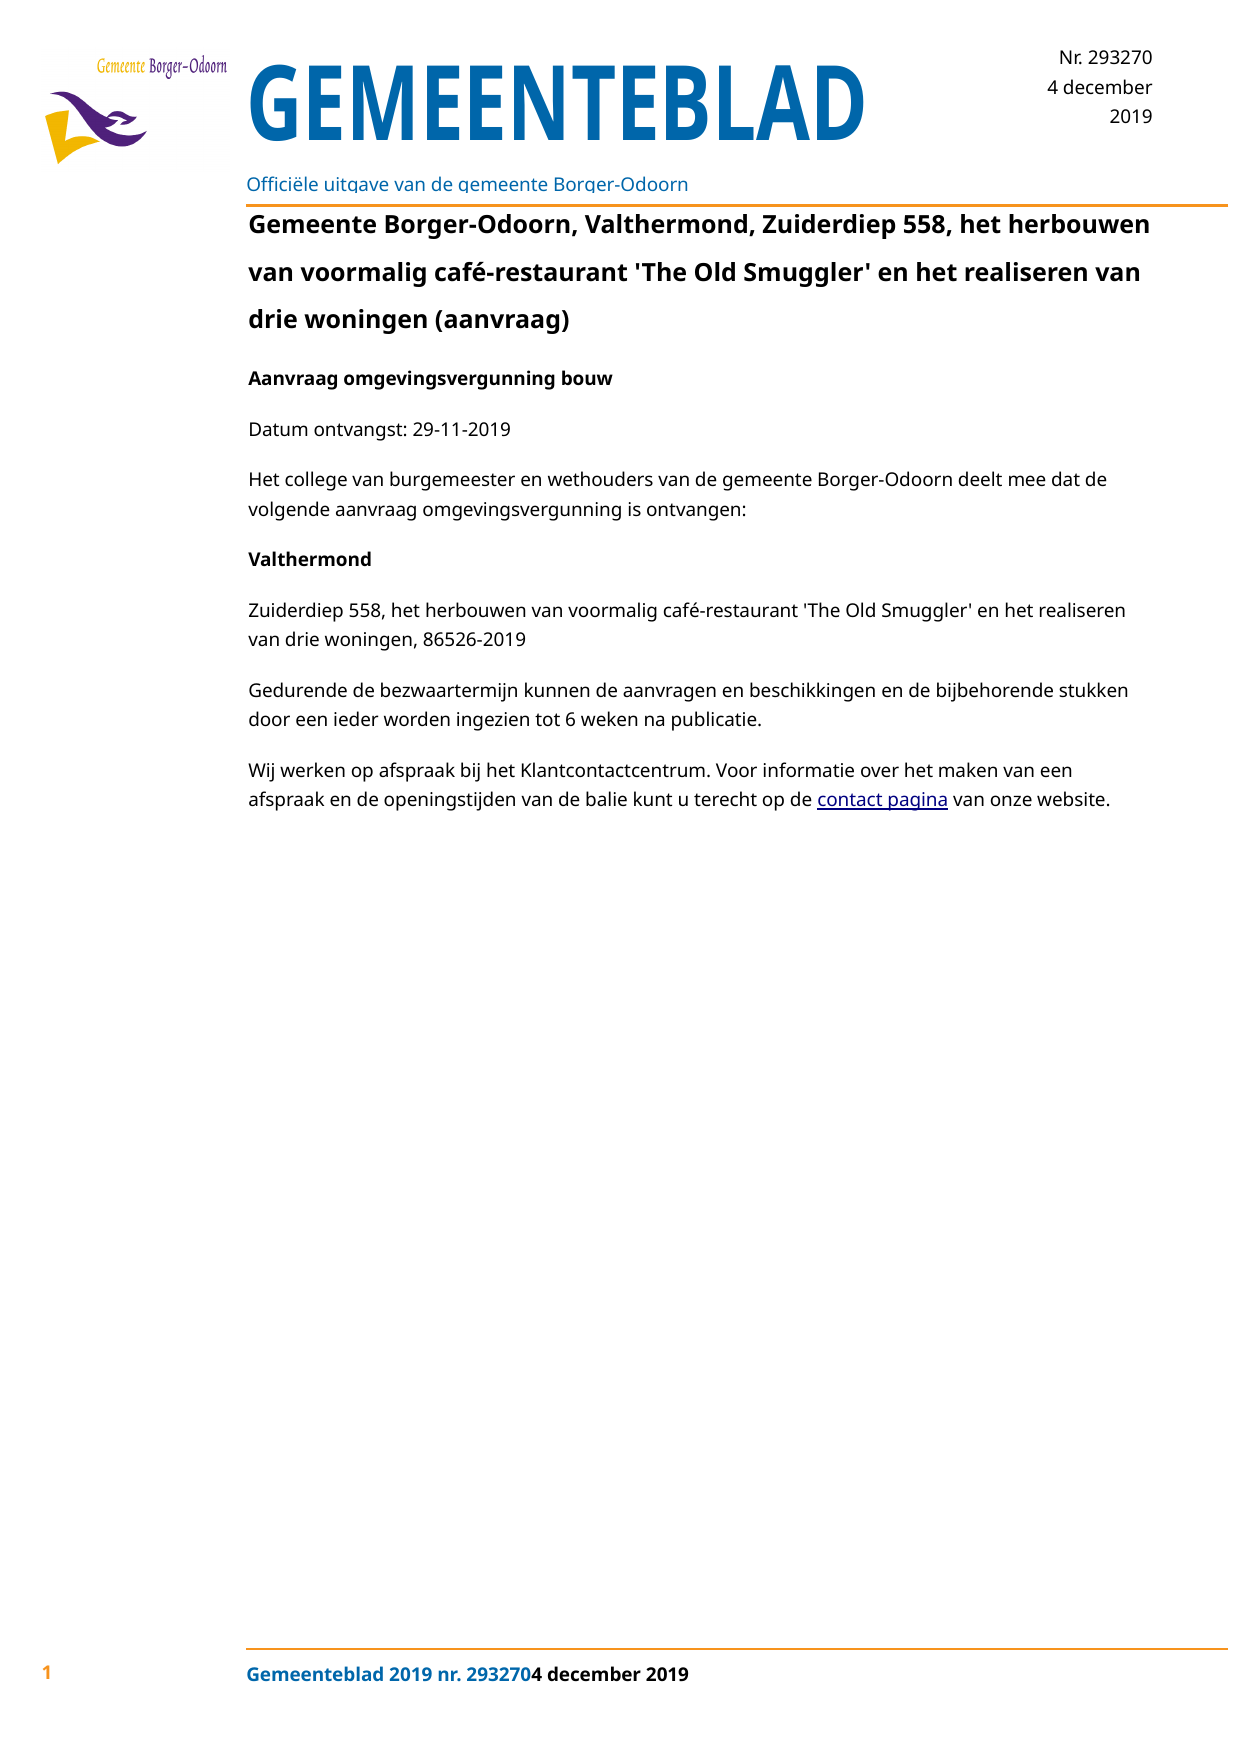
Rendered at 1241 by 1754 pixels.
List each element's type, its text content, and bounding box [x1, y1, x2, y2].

text Datum ontvangst: 29-11-2019 [248, 416, 1152, 442]
text Aanvraag omgevingsvergunning bouw [248, 366, 1152, 391]
text Valthermond [248, 546, 1152, 572]
text Gemeente Borger-Odoorn, Valthermond, Zuiderdiep 558, het herbouwen van voormalig café-restaurant 'The Old Smuggler' en het realiseren van drie woningen (aanvraag) [248, 207, 1152, 336]
text Zuiderdiep 558, het herbouwen van voormalig café-restaurant 'The Old Smuggler' en het realiseren van drie woningen, 86526-2019 [248, 597, 1152, 652]
picture [41, 47, 231, 172]
text Gedurende de bezwaartermijn kunnen de aanvragen en beschikkingen en de bijbehorende stukken door een ieder worden ingezien tot 6 weken na publicatie. [248, 677, 1152, 732]
text Het college van burgemeester en wethouders van de gemeente Borger-Odoorn deelt mee dat de volgende aanvraag omgevingsvergunning is ontvangen: [248, 466, 1152, 522]
text Wij werken op afspraak bij het Klantcontactcentrum. Voor informatie over het maken van een afspraak en de openingstijden van de balie kunt u terecht op de contact pagina van onze website. [248, 757, 1152, 812]
